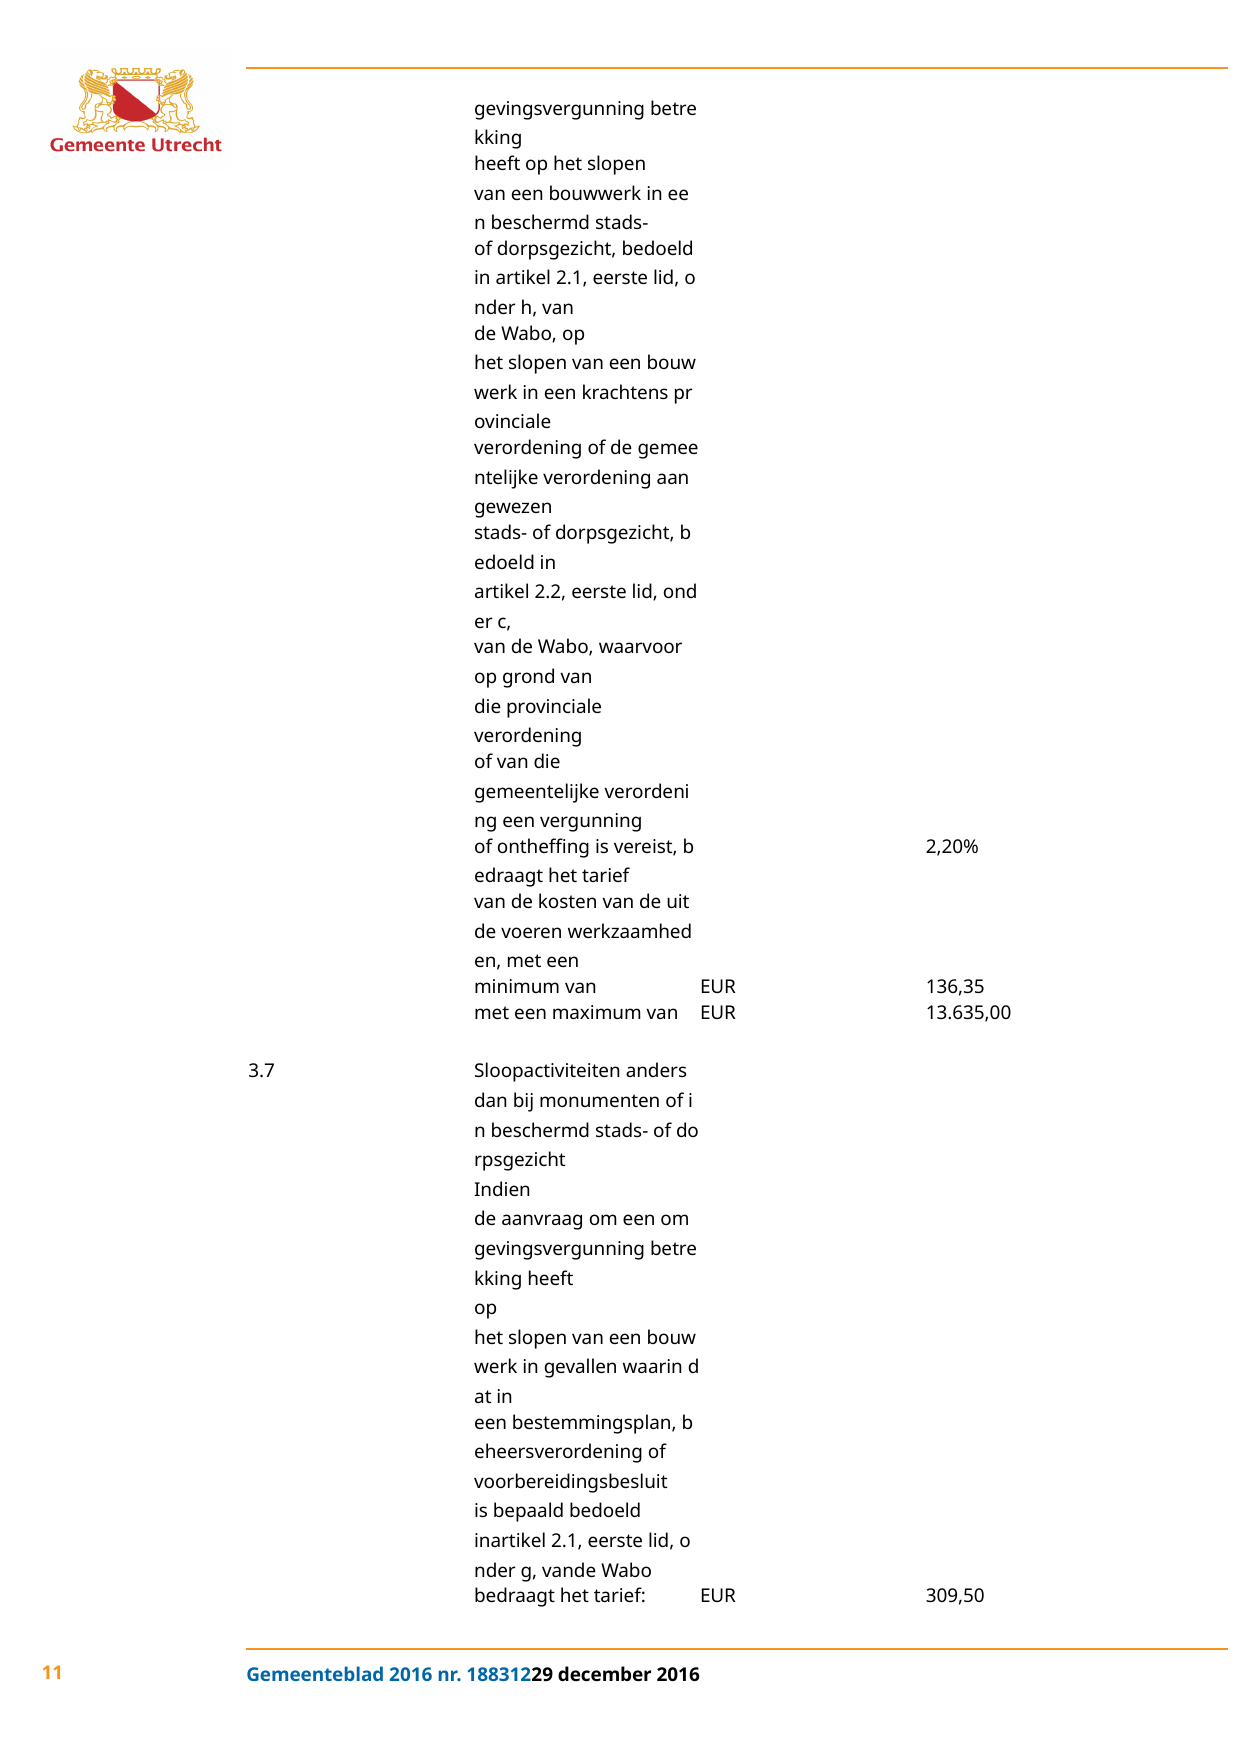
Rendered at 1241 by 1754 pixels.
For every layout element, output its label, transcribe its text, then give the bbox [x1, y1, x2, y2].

table_cell EUR [700, 1583, 926, 1608]
table_header [700, 95, 926, 150]
table_cell heeft op het slopen van een bouwwerk in een beschermd stads- [474, 150, 700, 235]
table_cell [248, 973, 474, 999]
table_cell verordening of de gemeentelijke verordening aangewezen [474, 434, 700, 519]
picture [41, 47, 231, 172]
table_cell [248, 434, 474, 519]
table_cell [248, 1583, 474, 1608]
table_cell van de Wabo, waarvoor op grond van die provinciale verordening [474, 634, 700, 748]
table_cell [248, 150, 474, 235]
table_cell [248, 748, 474, 833]
table_cell [926, 1409, 1152, 1582]
table_cell de Wabo, op het slopen van een bouwwerk in een krachtens provinciale [474, 320, 700, 434]
table_cell of van die gemeentelijke verordening een vergunning [474, 748, 700, 833]
table_cell 2,20% [926, 833, 1152, 888]
table_cell 136,35 [926, 973, 1152, 999]
table_cell [700, 1409, 926, 1582]
table_cell minimum van [474, 973, 700, 999]
table_cell [700, 833, 926, 888]
table_cell 309,50 [926, 1583, 1152, 1608]
table_cell met een maximum van [474, 999, 700, 1025]
table_header gevingsvergunning betrekking [474, 95, 700, 150]
table_cell [248, 519, 474, 634]
table_cell bedraagt het tarief: [474, 1583, 700, 1608]
table_header 3.7 [248, 1058, 474, 1409]
table_cell EUR [700, 999, 926, 1025]
table_header [926, 95, 1152, 150]
table_cell [248, 833, 474, 888]
table_cell [926, 889, 1152, 973]
table_cell [248, 889, 474, 973]
table_header [248, 95, 474, 150]
table_cell [248, 1409, 474, 1582]
table_header [700, 1058, 926, 1409]
table_cell [248, 634, 474, 748]
table_cell [248, 999, 474, 1025]
table_cell van de kosten van de uit de voeren werkzaamheden, met een [474, 889, 700, 973]
table_cell stads- of dorpsgezicht, bedoeld in artikel 2.2, eerste lid, onder c, [474, 519, 700, 634]
table_cell 13.635,00 [926, 999, 1152, 1025]
table_header [926, 1058, 1152, 1409]
table_cell EUR [700, 973, 926, 999]
table_cell een bestemmingsplan, beheersverordening of voorbereidingsbesluit is bepaald bedoeld inartikel 2.1, eerste lid, onder g, vande Wabo [474, 1409, 700, 1582]
table_cell [248, 235, 474, 320]
table_cell of dorpsgezicht, bedoeld in artikel 2.1, eerste lid, onder h, van [474, 235, 700, 320]
table_cell of ontheffing is vereist, bedraagt het tarief [474, 833, 700, 888]
table_cell [248, 320, 474, 434]
table_header Sloopactiviteiten anders dan bij monumenten of in beschermd stads- of dorpsgezicht Indien de aanvraag om een omgevingsvergunning betrekking heeft op het slopen van een bouwwerk in gevallen waarin dat in [474, 1058, 700, 1409]
table_cell [700, 889, 926, 973]
